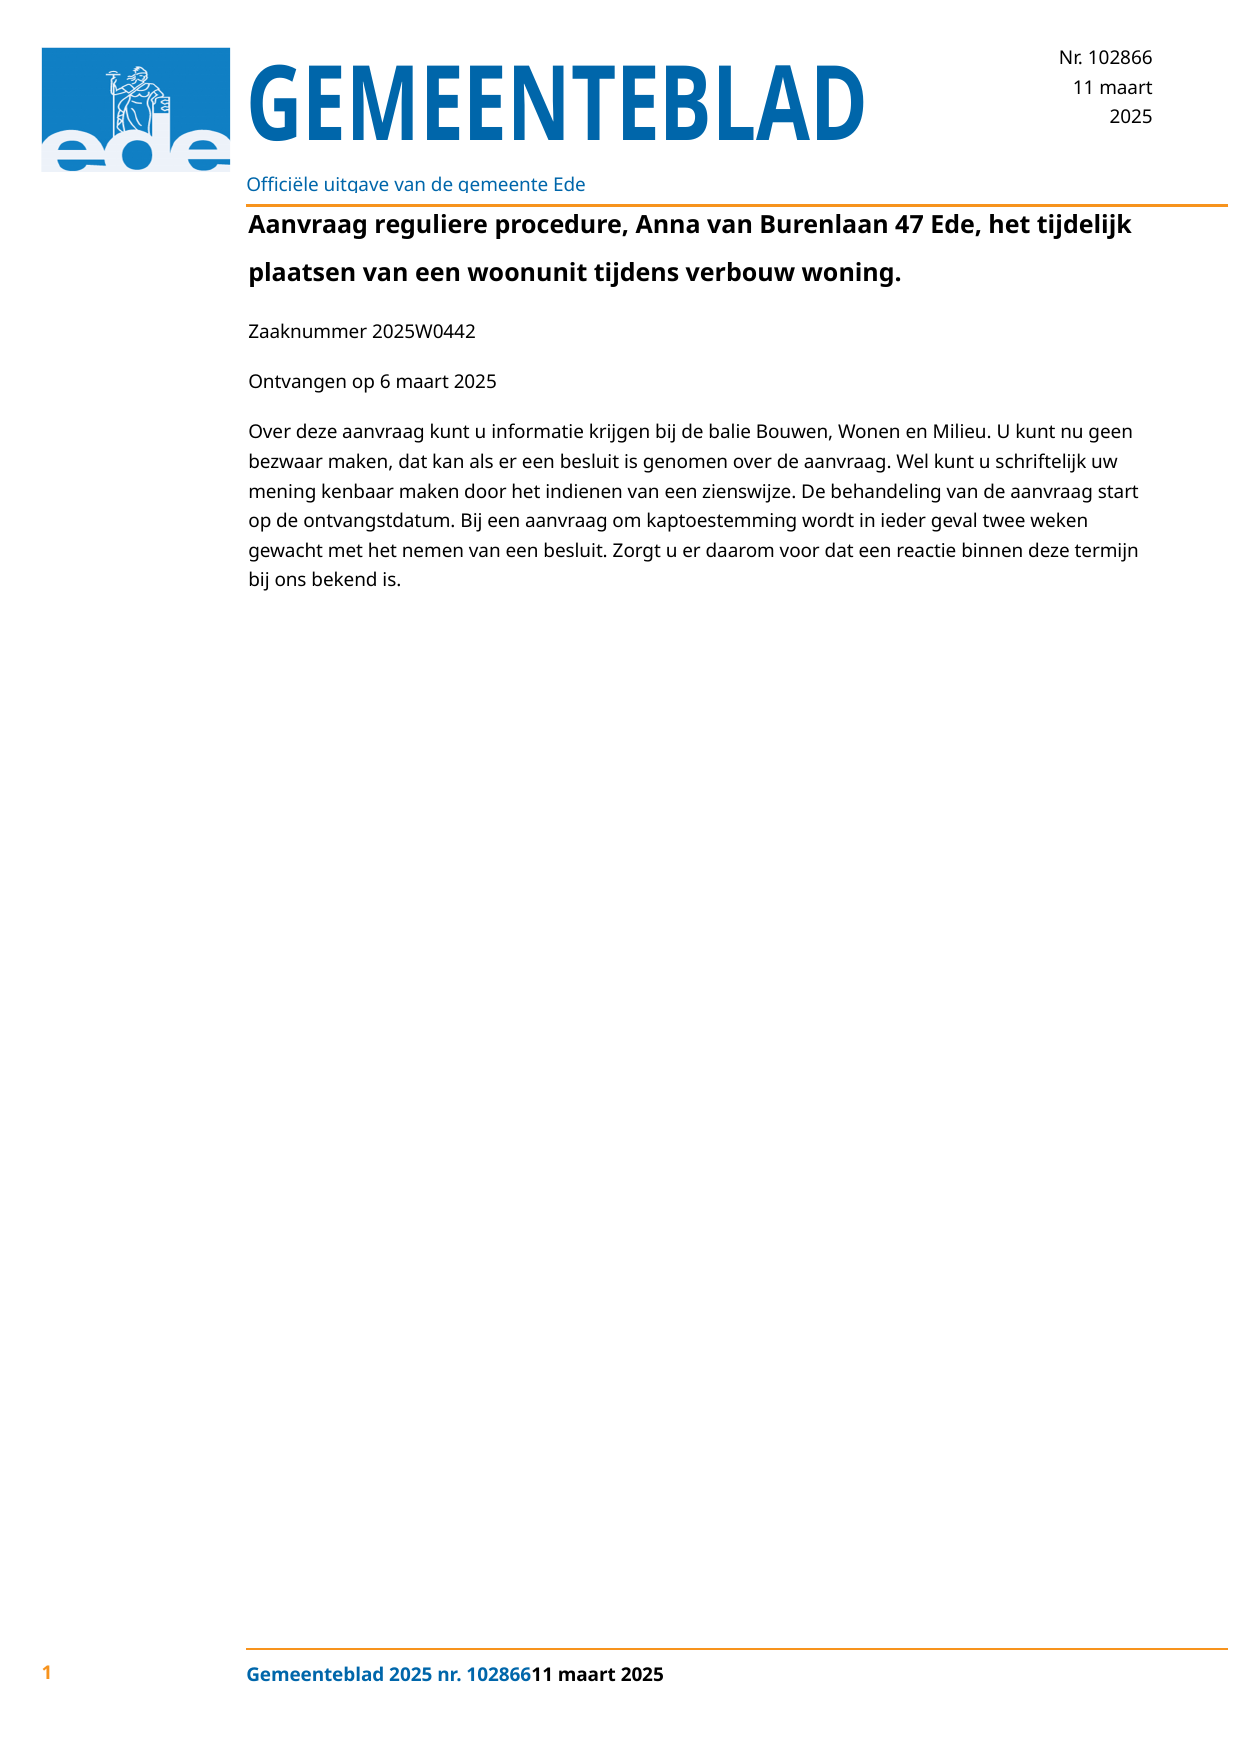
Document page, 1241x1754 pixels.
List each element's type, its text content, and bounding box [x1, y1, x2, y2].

text Aanvraag reguliere procedure, Anna van Burenlaan 47 Ede, het tijdelijk plaatsen van een woonunit tijdens verbouw woning. [248, 207, 1152, 288]
text Zaaknummer 2025W0442 [248, 318, 1152, 344]
picture [41, 47, 231, 172]
text Over deze aanvraag kunt u informatie krijgen bij de balie Bouwen, Wonen en Milieu. U kunt nu geen bezwaar maken, dat kan als er een besluit is genomen over de aanvraag. Wel kunt u schriftelijk uw mening kenbaar maken door het indienen van een zienswijze. De behandeling van de aanvraag start op de ontvangstdatum. Bij een aanvraag om kaptoestemming wordt in ieder geval twee weken gewacht met het nemen van een besluit. Zorgt u er daarom voor dat een reactie binnen deze termijn bij ons bekend is. [248, 419, 1152, 592]
text Ontvangen op 6 maart 2025 [248, 368, 1152, 394]
